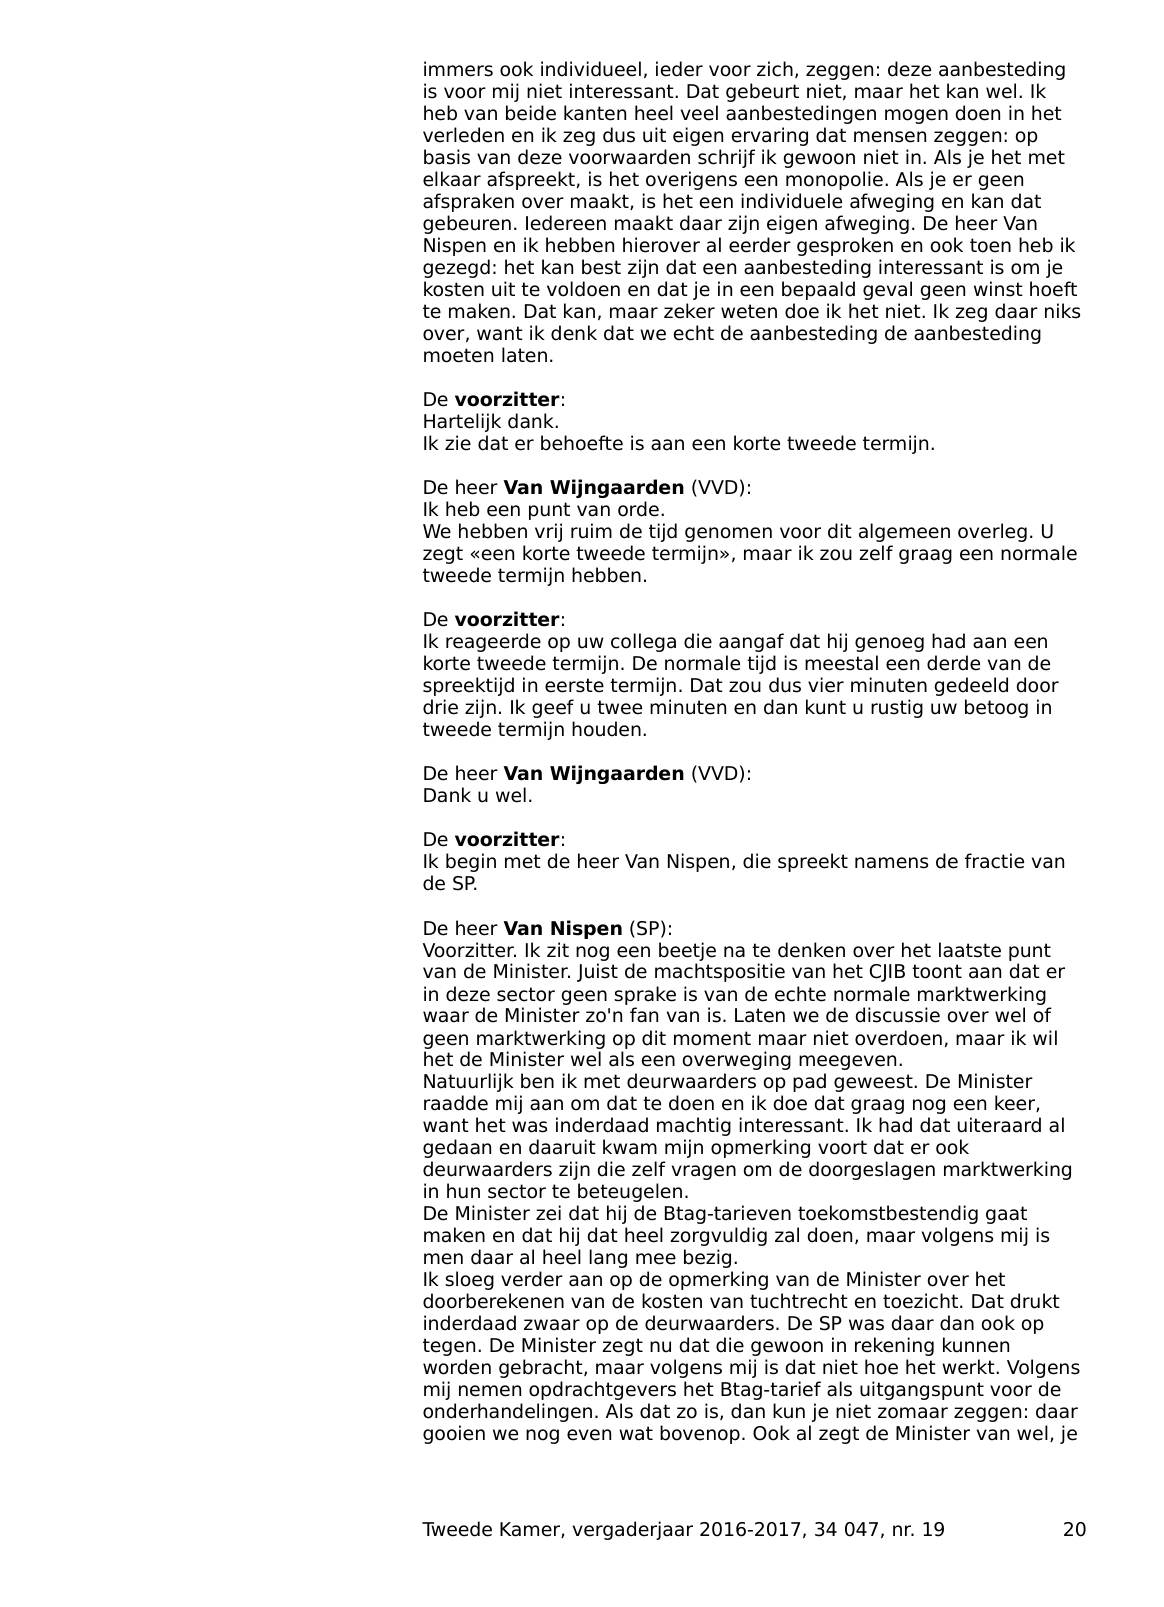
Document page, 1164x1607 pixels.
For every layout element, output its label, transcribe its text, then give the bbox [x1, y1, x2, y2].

text Ik heb een punt van orde. [422, 499, 1087, 521]
text Ik reageerde op uw collega die aangaf dat hij genoeg had aan een korte tweede termijn. De normale tijd is meestal een derde van de spreektijd in eerste termijn. Dat zou dus vier minuten gedeeld door drie zijn. Ik geef u twee minuten en dan kunt u rustig uw betoog in tweede termijn houden. [422, 631, 1087, 741]
text Ik sloeg verder aan op de opmerking van de Minister over het doorberekenen van de kosten van tuchtrecht en toezicht. Dat drukt inderdaad zwaar op de deurwaarders. De SP was daar dan ook op tegen. De Minister zegt nu dat die gewoon in rekening kunnen worden gebracht, maar volgens mij is dat niet hoe het werkt. Volgens mij nemen opdrachtgevers het Btag-tarief als uitgangspunt voor de onderhandelingen. Als dat zo is, dan kun je niet zomaar zeggen: daar gooien we nog even wat bovenop. Ook al zegt de Minister van wel, je [422, 1269, 1087, 1445]
text Ik begin met de heer Van Nispen, die spreekt namens de fractie van de SP. [422, 851, 1087, 895]
text De heer Van Wijngaarden (VVD): [422, 477, 1087, 499]
text We hebben vrij ruim de tijd genomen voor dit algemeen overleg. U zegt «een korte tweede termijn», maar ik zou zelf graag een normale tweede termijn hebben. [422, 521, 1087, 587]
text Ik zie dat er behoefte is aan een korte tweede termijn. [422, 433, 1087, 455]
text De voorzitter: [422, 389, 1087, 411]
text immers ook individueel, ieder voor zich, zeggen: deze aanbesteding is voor mij niet interessant. Dat gebeurt niet, maar het kan wel. Ik heb van beide kanten heel veel aanbestedingen mogen doen in het verleden en ik zeg dus uit eigen ervaring dat mensen zeggen: op basis van deze voorwaarden schrijf ik gewoon niet in. Als je het met elkaar afspreekt, is het overigens een monopolie. Als je er geen afspraken over maakt, is het een individuele afweging en kan dat gebeuren. Iedereen maakt daar zijn eigen afweging. De heer Van Nispen en ik hebben hierover al eerder gesproken en ook toen heb ik gezegd: het kan best zijn dat een aanbesteding interessant is om je kosten uit te voldoen en dat je in een bepaald geval geen winst hoeft te maken. Dat kan, maar zeker weten doe ik het niet. Ik zeg daar niks over, want ik denk dat we echt de aanbesteding de aanbesteding moeten laten. [422, 59, 1087, 367]
text Dank u wel. [422, 785, 1087, 807]
text De voorzitter: [422, 609, 1087, 631]
text De heer Van Nispen (SP): [422, 917, 1087, 939]
text De heer Van Wijngaarden (VVD): [422, 763, 1087, 785]
text Voorzitter. Ik zit nog een beetje na te denken over het laatste punt van de Minister. Juist de machtspositie van het CJIB toont aan dat er in deze sector geen sprake is van de echte normale marktwerking waar de Minister zo'n fan van is. Laten we de discussie over wel of geen marktwerking op dit moment maar niet overdoen, maar ik wil het de Minister wel als een overweging meegeven. [422, 939, 1087, 1071]
text Natuurlijk ben ik met deurwaarders op pad geweest. De Minister raadde mij aan om dat te doen en ik doe dat graag nog een keer, want het was inderdaad machtig interessant. Ik had dat uiteraard al gedaan en daaruit kwam mijn opmerking voort dat er ook deurwaarders zijn die zelf vragen om de doorgeslagen marktwerking in hun sector te beteugelen. [422, 1071, 1087, 1203]
text Hartelijk dank. [422, 411, 1087, 433]
text De Minister zei dat hij de Btag-tarieven toekomstbestendig gaat maken en dat hij dat heel zorgvuldig zal doen, maar volgens mij is men daar al heel lang mee bezig. [422, 1203, 1087, 1269]
text De voorzitter: [422, 829, 1087, 851]
